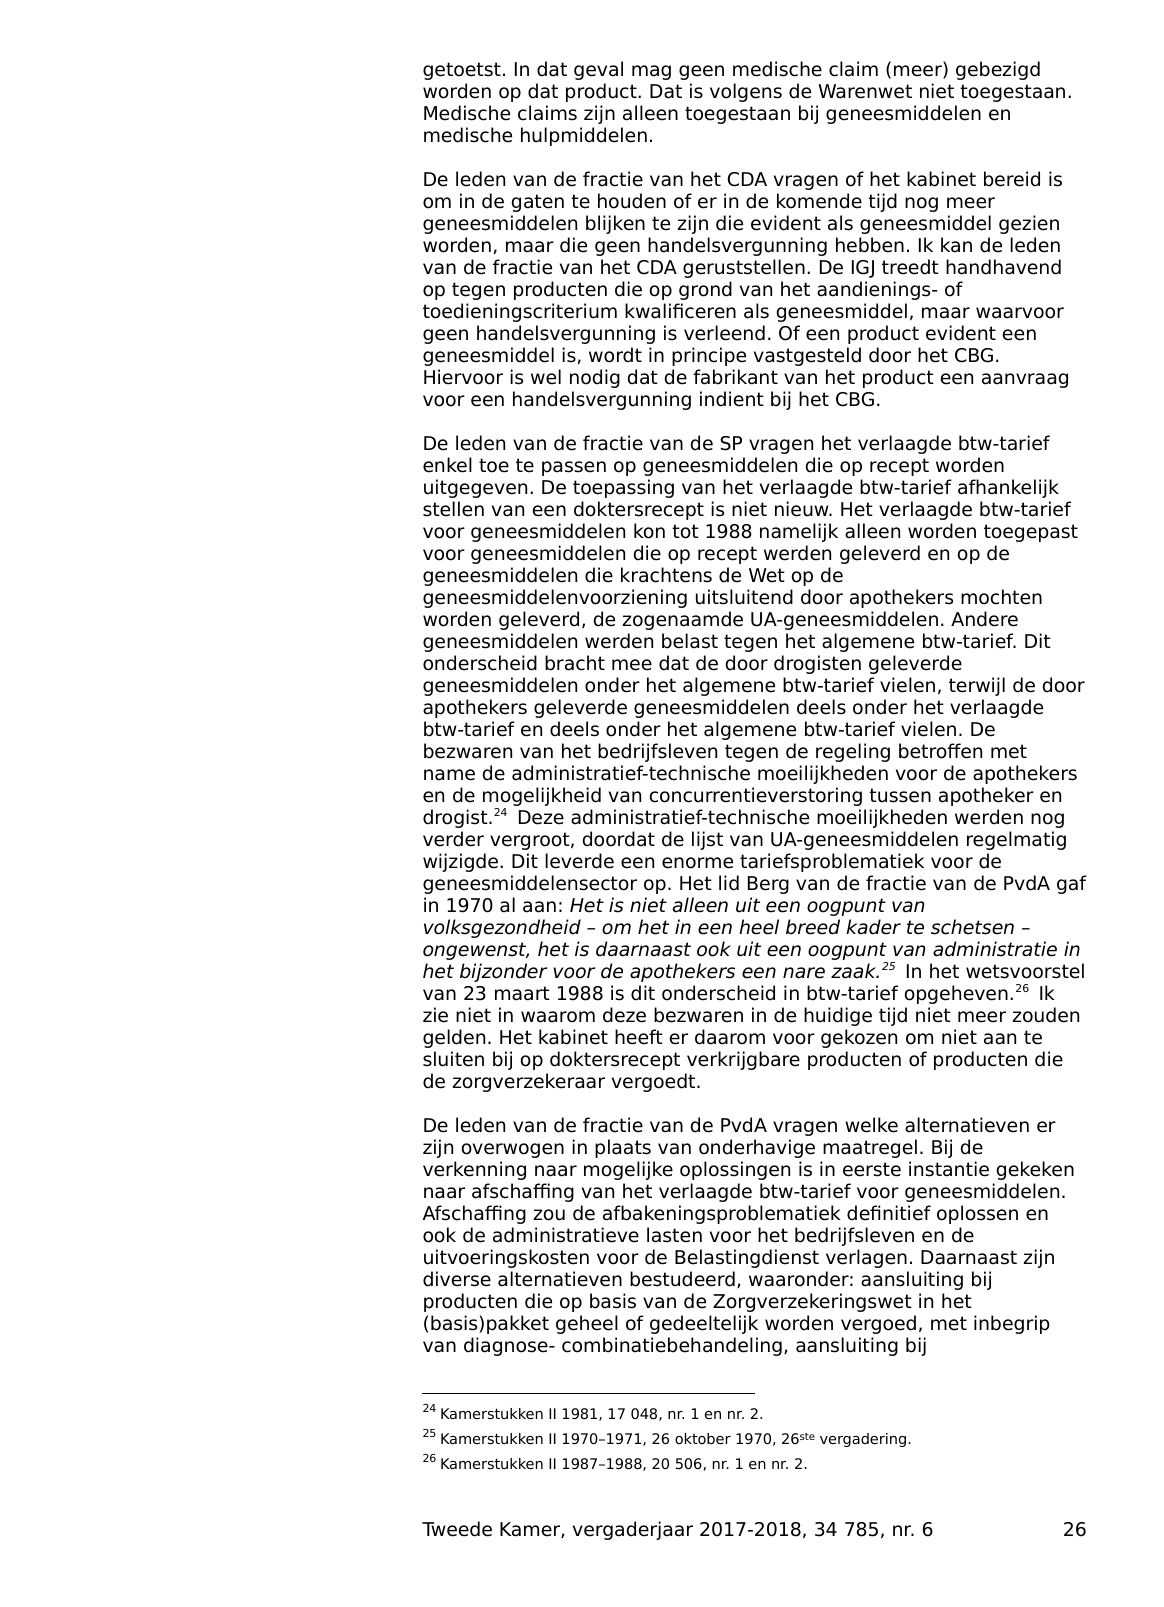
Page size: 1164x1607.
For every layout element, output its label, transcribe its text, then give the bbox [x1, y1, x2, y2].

text Kamerstukken II 1970–1971, 26 oktober 1970, 26ste vergadering. [422, 1427, 1087, 1449]
text De leden van de fractie van de PvdA vragen welke alternatieven er zijn overwogen in plaats van onderhavige maatregel. Bij de verkenning naar mogelijke oplossingen is in eerste instantie gekeken naar afschaffing van het verlaagde btw-tarief voor geneesmiddelen. Afschaffing zou de afbakeningsproblematiek definitief oplossen en ook de administratieve lasten voor het bedrijfsleven en de uitvoeringskosten voor de Belastingdienst verlagen. Daarnaast zijn diverse alternatieven bestudeerd, waaronder: aansluiting bij producten die op basis van de Zorgverzekeringswet in het (basis)pakket geheel of gedeeltelijk worden vergoed, met inbegrip van diagnose- combinatiebehandeling, aansluiting bij [422, 1115, 1087, 1356]
text De leden van de fractie van de SP vragen het verlaagde btw-tarief enkel toe te passen op geneesmiddelen die op recept worden uitgegeven. De toepassing van het verlaagde btw-tarief afhankelijk stellen van een doktersrecept is niet nieuw. Het verlaagde btw-tarief voor geneesmiddelen kon tot 1988 namelijk alleen worden toegepast voor geneesmiddelen die op recept werden geleverd en op de geneesmiddelen die krachtens de Wet op de geneesmiddelenvoorziening uitsluitend door apothekers mochten worden geleverd, de zogenaamde UA-geneesmiddelen. Andere geneesmiddelen werden belast tegen het algemene btw-tarief. Dit onderscheid bracht mee dat de door drogisten geleverde geneesmiddelen onder het algemene btw-tarief vielen, terwijl de door apothekers geleverde geneesmiddelen deels onder het verlaagde btw-tarief en deels onder het algemene btw-tarief vielen. De bezwaren van het bedrijfsleven tegen de regeling betroffen met name de administratief-technische moeilijkheden voor de apothekers en de mogelijkheid van concurrentieverstoring tussen apotheker en drogist. Deze administratief-technische moeilijkheden werden nog verder vergroot, doordat de lijst van UA-geneesmiddelen regelmatig wijzigde. Dit leverde een enorme tariefsproblematiek voor de geneesmiddelensector op. Het lid Berg van de fractie van de PvdA gaf in 1970 al aan: Het is niet alleen uit een oogpunt van volksgezondheid – om het in een heel breed kader te schetsen – ongewenst, het is daarnaast ook uit een oogpunt van administratie in het bijzonder voor de apothekers een nare zaak. In het wetsvoorstel van 23 maart 1988 is dit onderscheid in btw-tarief opgeheven. Ik zie niet in waarom deze bezwaren in de huidige tijd niet meer zouden gelden. Het kabinet heeft er daarom voor gekozen om niet aan te sluiten bij op doktersrecept verkrijgbare producten of producten die de zorgverzekeraar vergoedt. [422, 433, 1087, 1092]
text Kamerstukken II 1987–1988, 20 506, nr. 1 en nr. 2. [422, 1452, 1087, 1474]
text getoetst. In dat geval mag geen medische claim (meer) gebezigd worden op dat product. Dat is volgens de Warenwet niet toegestaan. Medische claims zijn alleen toegestaan bij geneesmiddelen en medische hulpmiddelen. [422, 59, 1087, 147]
text De leden van de fractie van het CDA vragen of het kabinet bereid is om in de gaten te houden of er in de komende tijd nog meer geneesmiddelen blijken te zijn die evident als geneesmiddel gezien worden, maar die geen handelsvergunning hebben. Ik kan de leden van de fractie van het CDA geruststellen. De IGJ treedt handhavend op tegen producten die op grond van het aandienings- of toedieningscriterium kwalificeren als geneesmiddel, maar waarvoor geen handelsvergunning is verleend. Of een product evident een geneesmiddel is, wordt in principe vastgesteld door het CBG. Hiervoor is wel nodig dat de fabrikant van het product een aanvraag voor een handelsvergunning indient bij het CBG. [422, 169, 1087, 411]
text Kamerstukken II 1981, 17 048, nr. 1 en nr. 2. [422, 1402, 1087, 1424]
